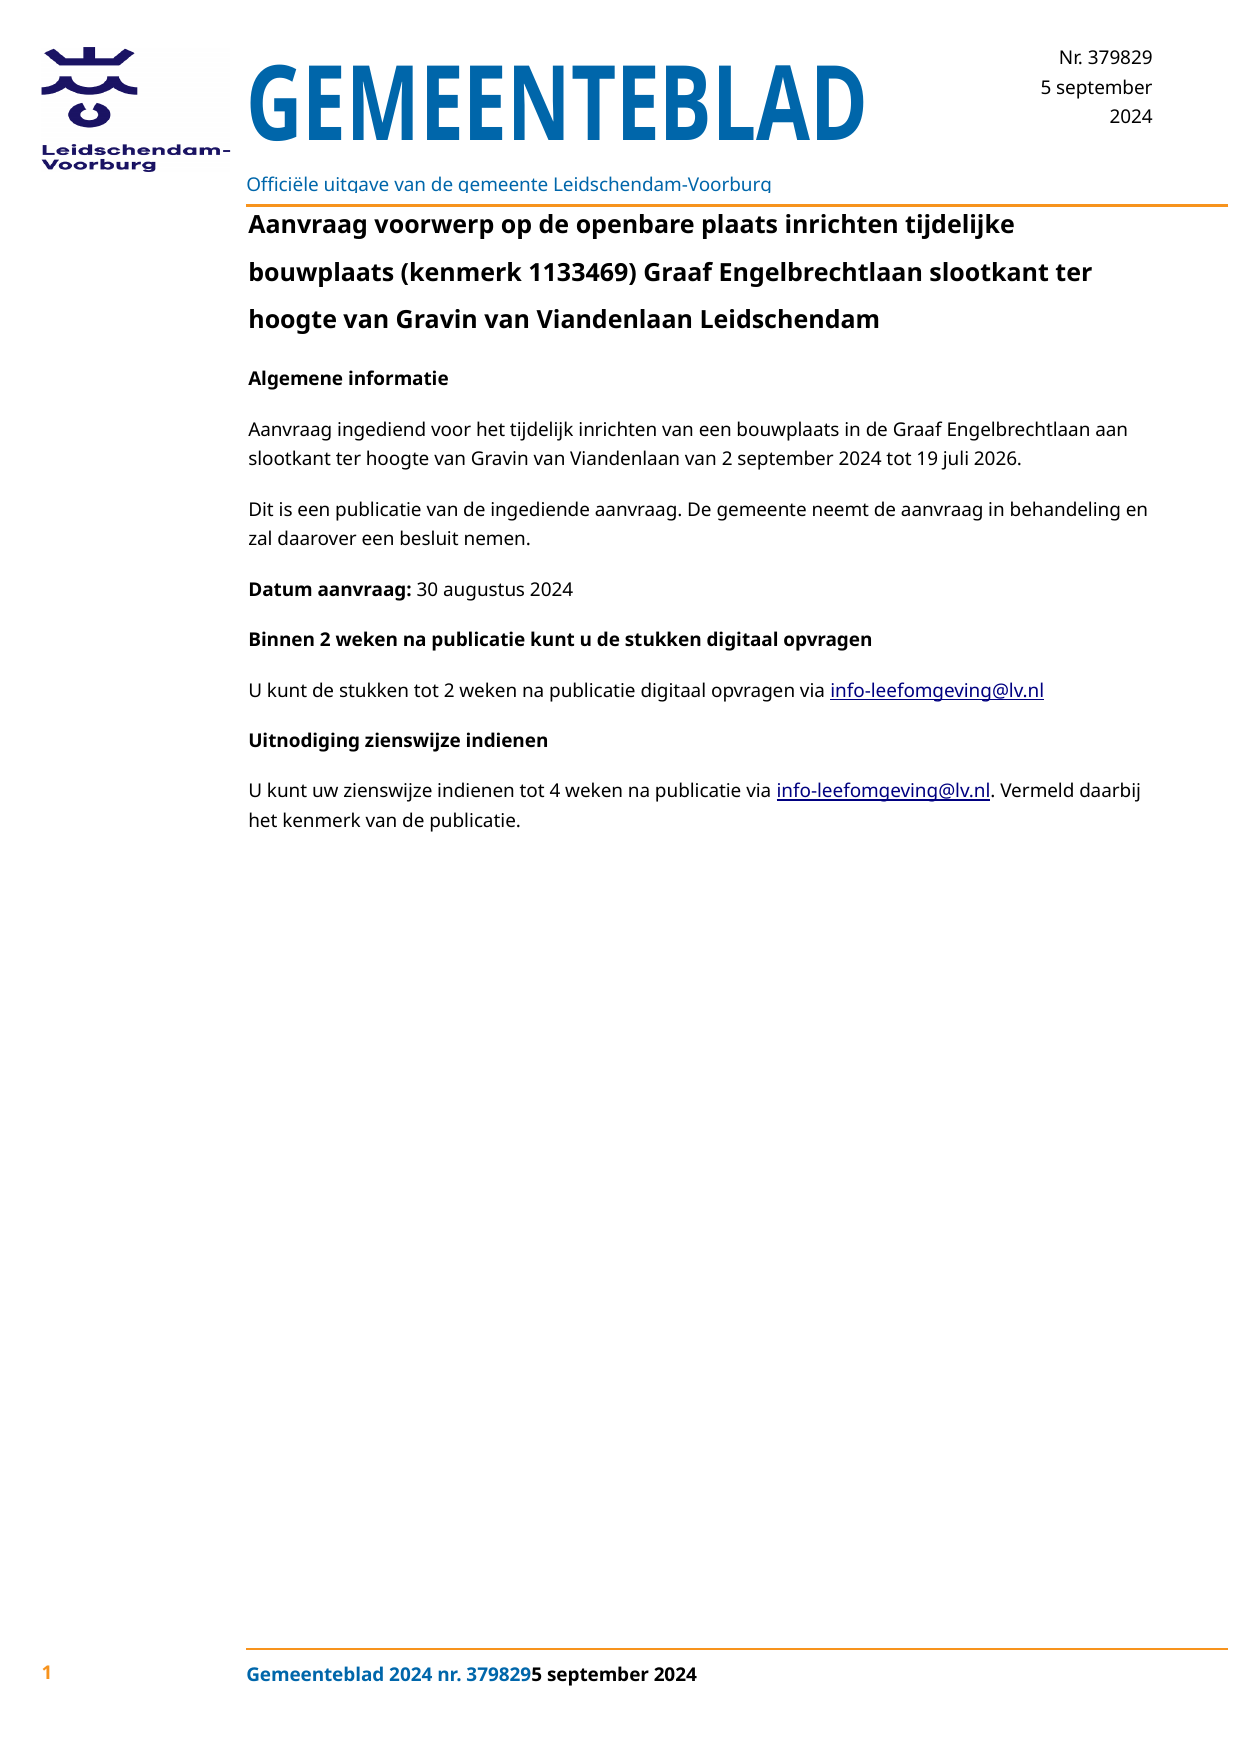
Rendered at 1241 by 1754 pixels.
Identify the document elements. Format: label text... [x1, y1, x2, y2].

text U kunt de stukken tot 2 weken na publicatie digitaal opvragen via info-leefomgeving@lv.nl [248, 677, 1152, 702]
text Algemene informatie [248, 366, 1152, 391]
text Aanvraag ingediend voor het tijdelijk inrichten van een bouwplaats in de Graaf Engelbrechtlaan aan slootkant ter hoogte van Gravin van Viandenlaan van 2 september 2024 tot 19 juli 2026. [248, 416, 1152, 471]
text Binnen 2 weken na publicatie kunt u de stukken digitaal opvragen [248, 626, 1152, 652]
text Dit is een publicatie van de ingediende aanvraag. De gemeente neemt de aanvraag in behandeling en zal daarover een besluit nemen. [248, 496, 1152, 551]
text Uitnodiging zienswijze indienen [248, 727, 1152, 753]
text Aanvraag voorwerp op de openbare plaats inrichten tijdelijke bouwplaats (kenmerk 1133469) Graaf Engelbrechtlaan slootkant ter hoogte van Gravin van Viandenlaan Leidschendam [248, 207, 1152, 336]
text Datum aanvraag: 30 augustus 2024 [248, 576, 1152, 602]
text U kunt uw zienswijze indienen tot 4 weken na publicatie via info-leefomgeving@lv.nl. Vermeld daarbij het kenmerk van de publicatie. [248, 778, 1152, 833]
picture [41, 47, 231, 172]
